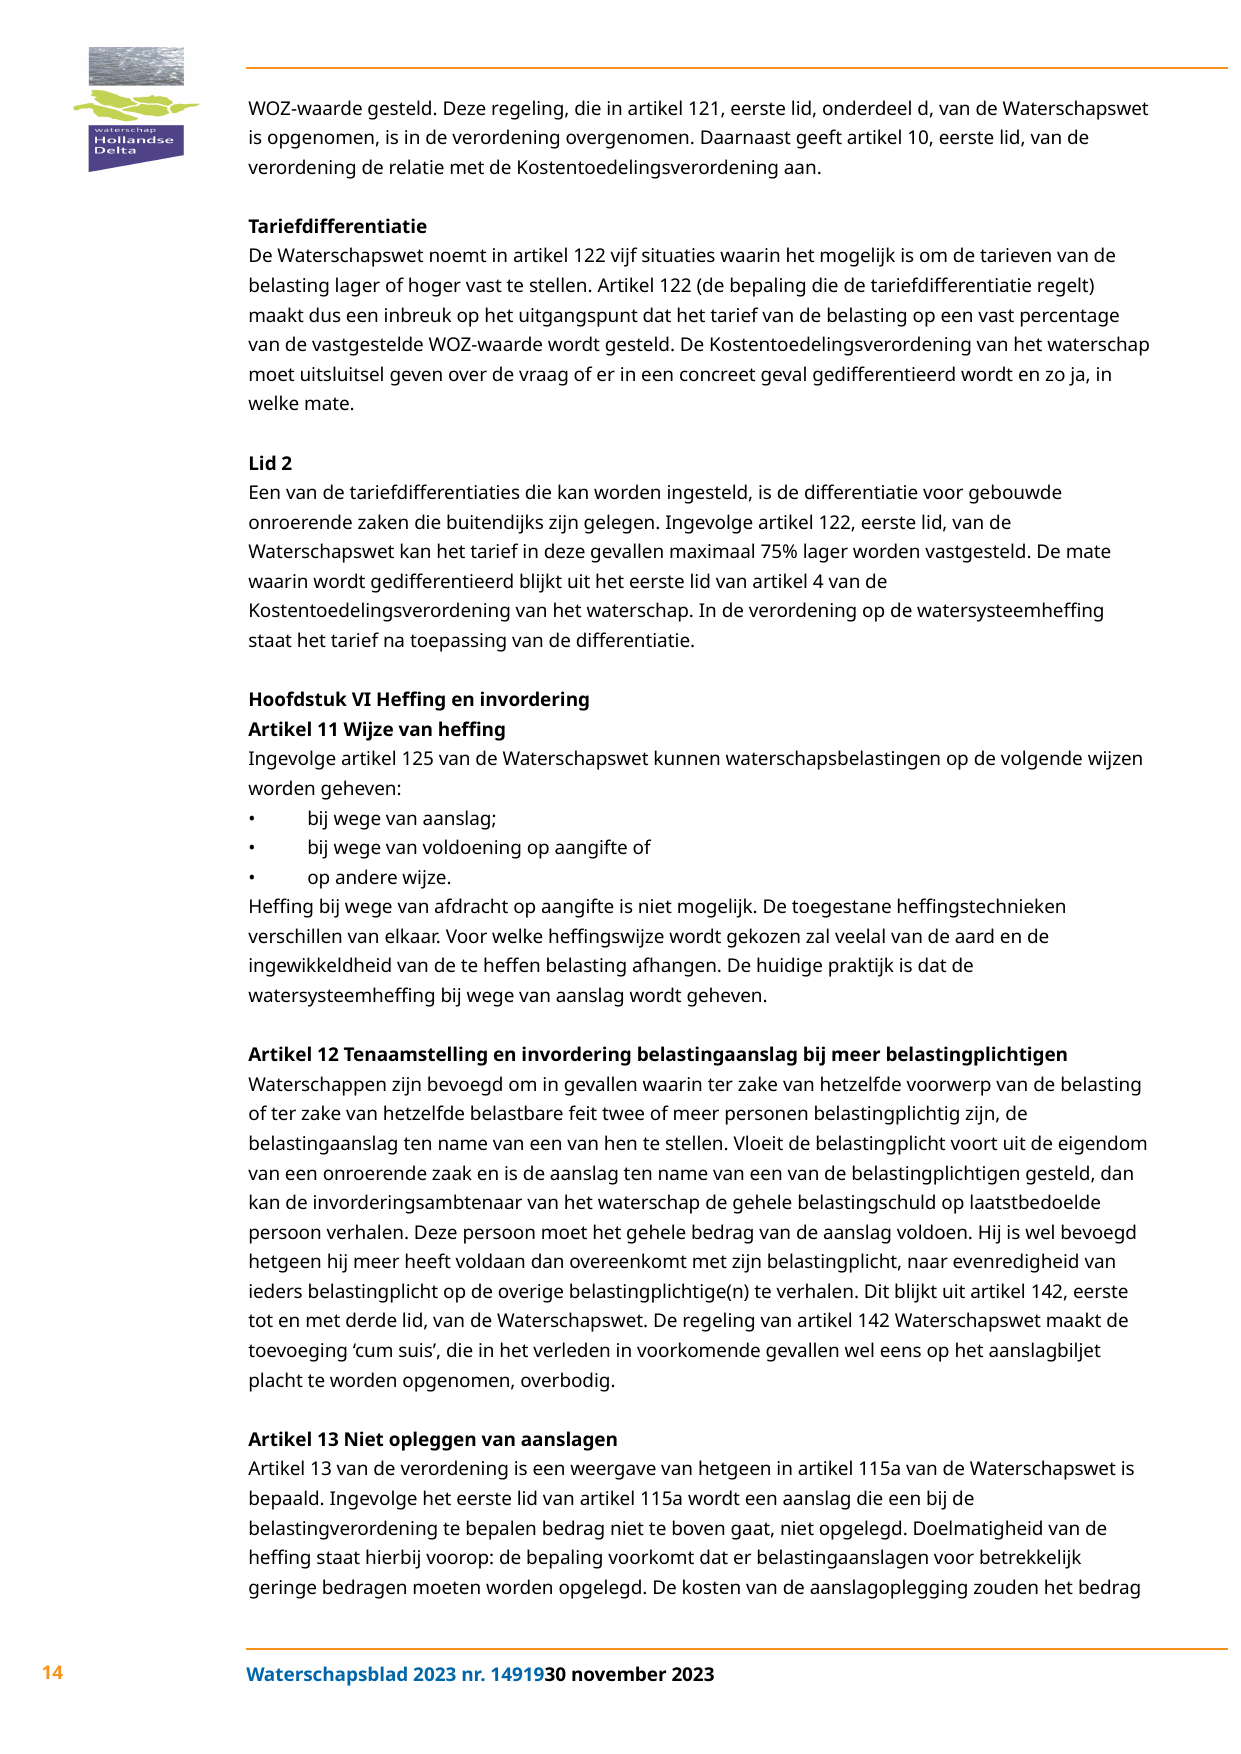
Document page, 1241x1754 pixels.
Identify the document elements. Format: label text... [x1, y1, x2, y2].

text Waterschappen zijn bevoegd om in gevallen waarin ter zake van hetzelfde voorwerp van de belasting of ter zake van hetzelfde belastbare feit twee of meer personen belastingplichtig zijn, de belastingaanslag ten name van een van hen te stellen. Vloeit de belastingplicht voort uit de eigendom van een onroerende zaak en is de aanslag ten name van een van de belastingplichtigen gesteld, dan kan de invorderingsambtenaar van het waterschap de gehele belastingschuld op laatstbedoelde persoon verhalen. Deze persoon moet het gehele bedrag van de aanslag voldoen. Hij is wel bevoegd hetgeen hij meer heeft voldaan dan overeenkomt met zijn belastingplicht, naar evenredigheid van ieders belastingplicht op de overige belastingplichtige(n) te verhalen. Dit blijkt uit artikel 142, eerste tot en met derde lid, van de Waterschapswet. De regeling van artikel 142 Waterschapswet maakt de toevoeging ‘cum suis’, die in het verleden in voorkomende gevallen wel eens op het aanslagbiljet placht te worden opgenomen, overbodig. [248, 1071, 1152, 1393]
text Tariefdifferentiatie [248, 213, 1152, 239]
text Heffing bij wege van afdracht op aangifte is niet mogelijk. De toegestane heffingstechnieken verschillen van elkaar. Voor welke heffingswijze wordt gekozen zal veelal van de aard en de ingewikkeldheid van de te heffen belasting afhangen. De huidige praktijk is dat de watersysteemheffing bij wege van aanslag wordt geheven. [248, 893, 1152, 1008]
text WOZ-waarde gesteld. Deze regeling, die in artikel 121, eerste lid, onderdeel d, van de Waterschapswet is opgenomen, is in de verordening overgenomen. Daarnaast geeft artikel 10, eerste lid, van de verordening de relatie met de Kostentoedelingsverordening aan. [248, 95, 1152, 180]
text Een van de tariefdifferentiaties die kan worden ingesteld, is de differentiatie voor gebouwde onroerende zaken die buitendijks zijn gelegen. Ingevolge artikel 122, eerste lid, van de Waterschapswet kan het tarief in deze gevallen maximaal 75% lager worden vastgesteld. De mate waarin wordt gedifferentieerd blijkt uit het eerste lid van artikel 4 van de Kostentoedelingsverordening van het waterschap. In de verordening op de watersysteemheffing staat het tarief na toepassing van de differentiatie. [248, 479, 1152, 653]
text Artikel 13 van de verordening is een weergave van hetgeen in artikel 115a van de Waterschapswet is bepaald. Ingevolge het eerste lid van artikel 115a wordt een aanslag die een bij de belastingverordening te bepalen bedrag niet te boven gaat, niet opgelegd. Doelmatigheid van de heffing staat hierbij voorop: de bepaling voorkomt dat er belastingaanslagen voor betrekkelijk geringe bedragen moeten worden opgelegd. De kosten van de aanslagoplegging zouden het bedrag [248, 1456, 1152, 1600]
text Artikel 12 Tenaamstelling en invordering belastingaanslag bij meer belastingplichtigen [248, 1041, 1152, 1067]
list bij wege van voldoening op aangifte of [248, 834, 1152, 860]
picture [41, 47, 231, 172]
text Artikel 11 Wijze van heffing [248, 716, 1152, 742]
list bij wege van aanslag; [248, 805, 1152, 831]
text Ingevolge artikel 125 van de Waterschapswet kunnen waterschapsbelastingen op de volgende wijzen worden geheven: [248, 746, 1152, 801]
text De Waterschapswet noemt in artikel 122 vijf situaties waarin het mogelijk is om de tarieven van de belasting lager of hoger vast te stellen. Artikel 122 (de bepaling die de tariefdifferentiatie regelt) maakt dus een inbreuk op het uitgangspunt dat het tarief van de belasting op een vast percentage van de vastgestelde WOZ-waarde wordt gesteld. De Kostentoedelingsverordening van het waterschap moet uitsluitsel geven over de vraag of er in een concreet geval gedifferentieerd wordt en zo ja, in welke mate. [248, 243, 1152, 416]
text Artikel 13 Niet opleggen van aanslagen [248, 1426, 1152, 1452]
list op andere wijze. [248, 864, 1152, 890]
text Lid 2 [248, 450, 1152, 476]
text Hoofdstuk VI Heffing en invordering [248, 686, 1152, 712]
